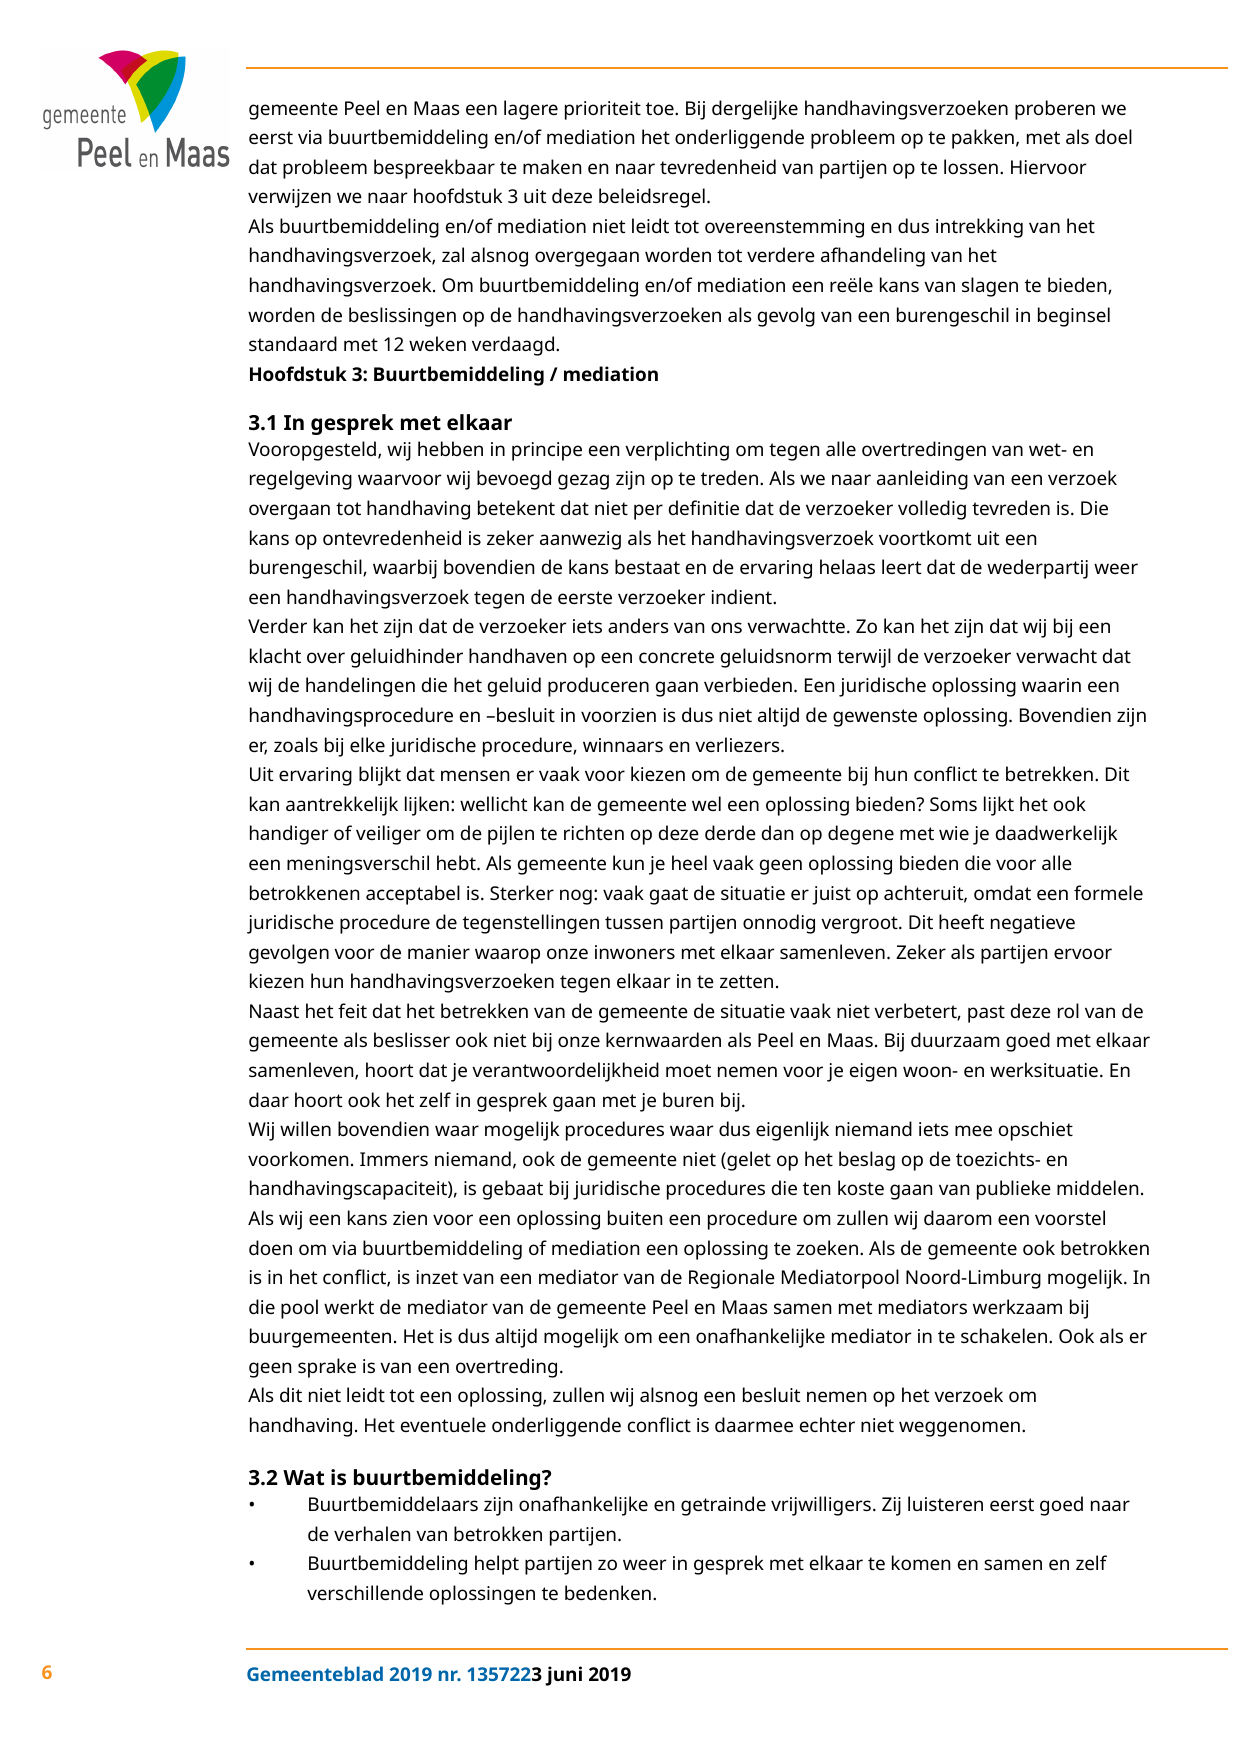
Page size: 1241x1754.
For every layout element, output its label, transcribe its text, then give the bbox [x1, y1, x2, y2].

text Als wij een kans zien voor een oplossing buiten een procedure om zullen wij daarom een voorstel doen om via buurtbemiddeling of mediation een oplossing te zoeken. Als de gemeente ook betrokken is in het conflict, is inzet van een mediator van de Regionale Mediatorpool Noord-Limburg mogelijk. In die pool werkt de mediator van de gemeente Peel en Maas samen met mediators werkzaam bij buurgemeenten. Het is dus altijd mogelijk om een onafhankelijke mediator in te schakelen. Ook als er geen sprake is van een overtreding. [248, 1205, 1152, 1379]
text Wij willen bovendien waar mogelijk procedures waar dus eigenlijk niemand iets mee opschiet voorkomen. Immers niemand, ook de gemeente niet (gelet op het beslag op de toezichts- en handhavingscapaciteit), is gebaat bij juridische procedures die ten koste gaan van publieke middelen. [248, 1116, 1152, 1201]
text 3.1 In gesprek met elkaar [248, 408, 1152, 436]
text Als buurtbemiddeling en/of mediation niet leidt tot overeenstemming en dus intrekking van het handhavingsverzoek, zal alsnog overgegaan worden tot verdere afhandeling van het handhavingsverzoek. Om buurtbemiddeling en/of mediation een reële kans van slagen te bieden, worden de beslissingen op de handhavingsverzoeken als gevolg van een burengeschil in beginsel standaard met 12 weken verdaagd. [248, 213, 1152, 357]
text Verder kan het zijn dat de verzoeker iets anders van ons verwachtte. Zo kan het zijn dat wij bij een klacht over geluidhinder handhaven op een concrete geluidsnorm terwijl de verzoeker verwacht dat wij de handelingen die het geluid produceren gaan verbieden. Een juridische oplossing waarin een handhavingsprocedure en –besluit in voorzien is dus niet altijd de gewenste oplossing. Bovendien zijn er, zoals bij elke juridische procedure, winnaars en verliezers. [248, 613, 1152, 758]
text Hoofdstuk 3: Buurtbemiddeling / mediation [248, 361, 1152, 387]
text 3.2 Wat is buurtbemiddeling? [248, 1463, 1152, 1491]
text Uit ervaring blijkt dat mensen er vaak voor kiezen om de gemeente bij hun conflict te betrekken. Dit kan aantrekkelijk lijken: wellicht kan de gemeente wel een oplossing bieden? Soms lijkt het ook handiger of veiliger om de pijlen te richten op deze derde dan op degene met wie je daadwerkelijk een meningsverschil hebt. Als gemeente kun je heel vaak geen oplossing bieden die voor alle betrokkenen acceptabel is. Sterker nog: vaak gaat de situatie er juist op achteruit, omdat een formele juridische procedure de tegenstellingen tussen partijen onnodig vergroot. Dit heeft negatieve gevolgen voor de manier waarop onze inwoners met elkaar samenleven. Zeker als partijen ervoor kiezen hun handhavingsverzoeken tegen elkaar in te zetten. [248, 761, 1152, 994]
text Vooropgesteld, wij hebben in principe een verplichting om tegen alle overtredingen van wet- en regelgeving waarvoor wij bevoegd gezag zijn op te treden. Als we naar aanleiding van een verzoek overgaan tot handhaving betekent dat niet per definitie dat de verzoeker volledig tevreden is. Die kans op ontevredenheid is zeker aanwezig als het handhavingsverzoek voortkomt uit een burengeschil, waarbij bovendien de kans bestaat en de ervaring helaas leert dat de wederpartij weer een handhavingsverzoek tegen de eerste verzoeker indient. [248, 436, 1152, 610]
text Als dit niet leidt tot een oplossing, zullen wij alsnog een besluit nemen op het verzoek om handhaving. Het eventuele onderliggende conflict is daarmee echter niet weggenomen. [248, 1383, 1152, 1438]
list Buurtbemiddelaars zijn onafhankelijke en getrainde vrijwilligers. Zij luisteren eerst goed naar de verhalen van betrokken partijen. [248, 1491, 1152, 1546]
picture [41, 47, 231, 172]
text gemeente Peel en Maas een lagere prioriteit toe. Bij dergelijke handhavingsverzoeken proberen we eerst via buurtbemiddeling en/of mediation het onderliggende probleem op te pakken, met als doel dat probleem bespreekbaar te maken en naar tevredenheid van partijen op te lossen. Hiervoor verwijzen we naar hoofdstuk 3 uit deze beleidsregel. [248, 95, 1152, 209]
list Buurtbemiddeling helpt partijen zo weer in gesprek met elkaar te komen en samen en zelf verschillende oplossingen te bedenken. [248, 1550, 1152, 1606]
text Naast het feit dat het betrekken van de gemeente de situatie vaak niet verbetert, past deze rol van de gemeente als beslisser ook niet bij onze kernwaarden als Peel en Maas. Bij duurzaam goed met elkaar samenleven, hoort dat je verantwoordelijkheid moet nemen voor je eigen woon- en werksituatie. En daar hoort ook het zelf in gesprek gaan met je buren bij. [248, 998, 1152, 1113]
